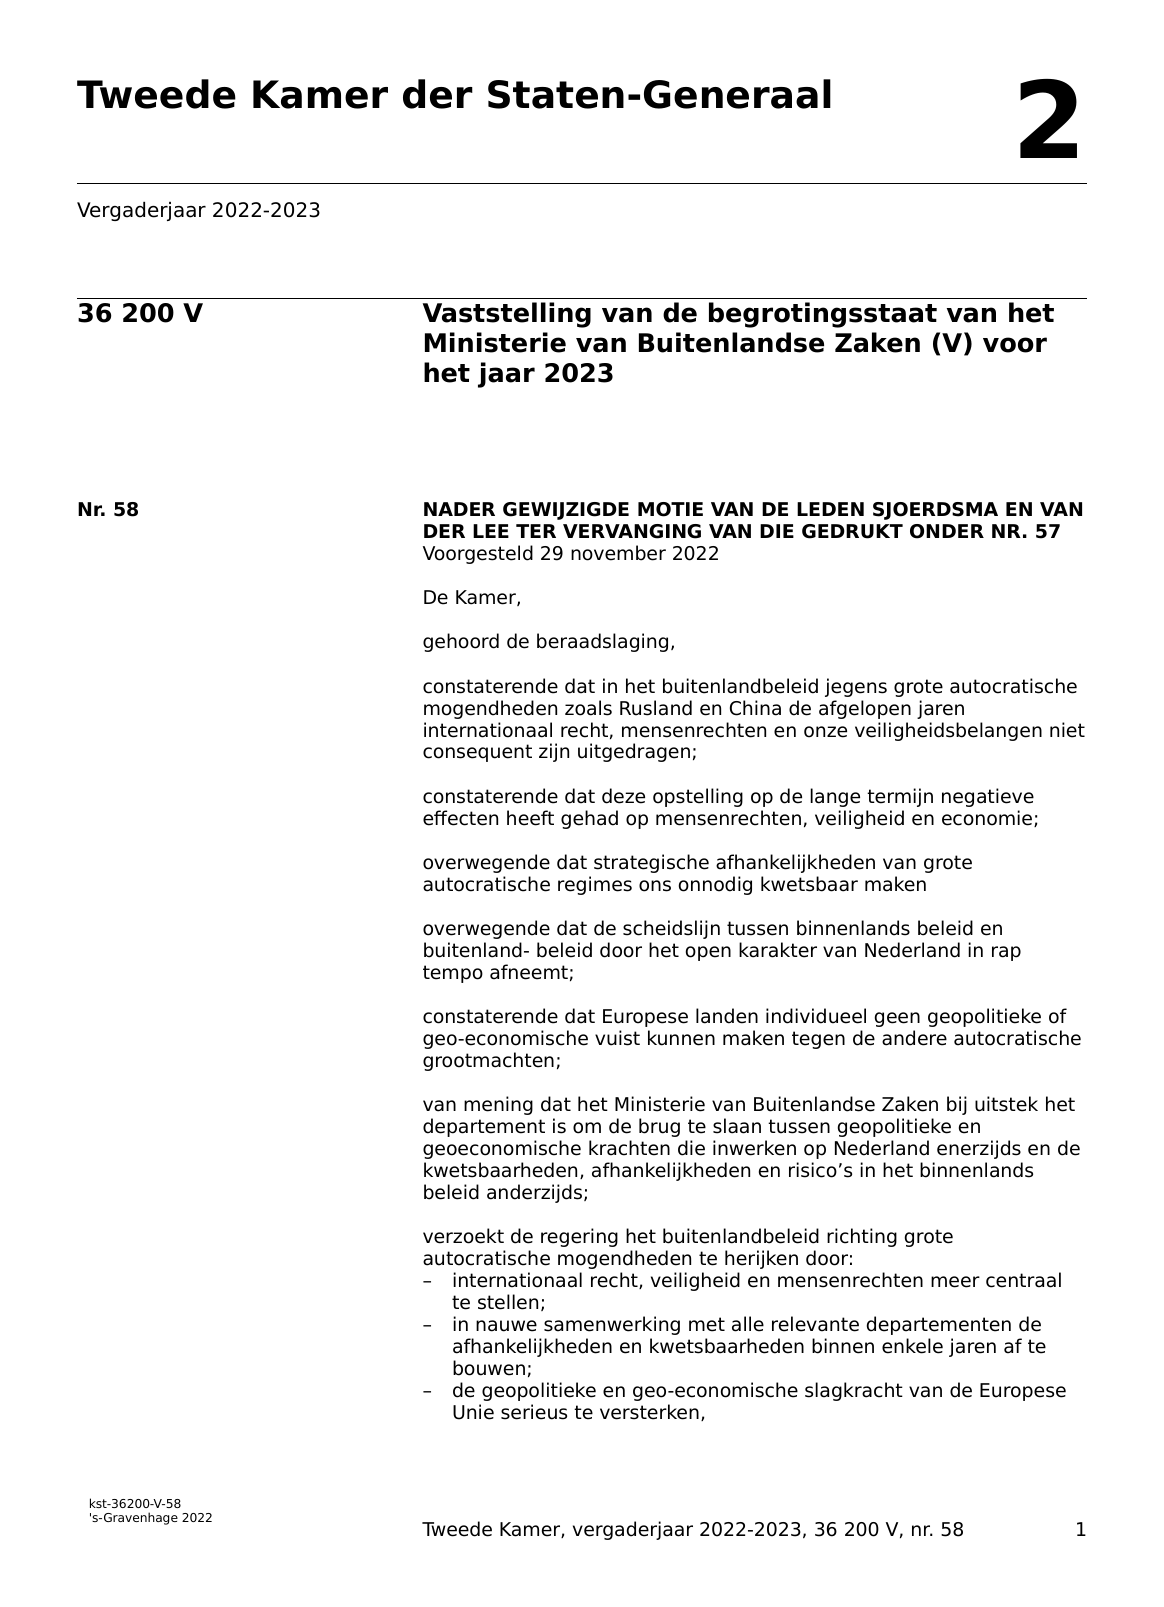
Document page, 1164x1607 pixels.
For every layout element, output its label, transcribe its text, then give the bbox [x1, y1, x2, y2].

table_header 2 [886, 59, 1087, 183]
text constaterende dat Europese landen individueel geen geopolitieke of geo-economische vuist kunnen maken tegen de andere autocratische grootmachten; [422, 1006, 1087, 1072]
table_cell Vergaderjaar 2022-2023 [77, 184, 1087, 298]
text verzoekt de regering het buitenlandbeleid richting grote autocratische mogendheden te herijken door: [422, 1226, 1087, 1270]
text – de geopolitieke en geo-economische slagkracht van de Europese Unie serieus te versterken, [422, 1380, 1087, 1424]
text De Kamer, [422, 587, 1087, 609]
table_header Tweede Kamer der Staten-Generaal [77, 59, 886, 183]
subtitle Nr. 58 NADER GEWIJZIGDE MOTIE VAN DE LEDEN SJOERDSMA EN VAN DER LEE TER VERVANGING VAN DIE GEDRUKT ONDER NR. 57 [77, 499, 1087, 543]
text gehoord de beraadslaging, [422, 631, 1087, 653]
text overwegende dat de scheidslijn tussen binnenlands beleid en buitenland- beleid door het open karakter van Nederland in rap tempo afneemt; [422, 918, 1087, 984]
text constaterende dat in het buitenlandbeleid jegens grote autocratische mogendheden zoals Rusland en China de afgelopen jaren internationaal recht, mensenrechten en onze veiligheidsbelangen niet consequent zijn uitgedragen; [422, 676, 1087, 763]
text 's-Gravenhage 2022 [88, 1511, 323, 1525]
text van mening dat het Ministerie van Buitenlandse Zaken bij uitstek het departement is om de brug te slaan tussen geopolitieke en geoeconomische krachten die inwerken op Nederland enerzijds en de kwetsbaarheden, afhankelijkheden en risico’s in het binnenlands beleid anderzijds; [422, 1094, 1087, 1204]
text – internationaal recht, veiligheid en mensenrechten meer centraal te stellen; [422, 1270, 1087, 1314]
text overwegende dat strategische afhankelijkheden van grote autocratische regimes ons onnodig kwetsbaar maken [422, 852, 1087, 896]
text constaterende dat deze opstelling op de lange termijn negatieve effecten heeft gehad op mensenrechten, veiligheid en economie; [422, 786, 1087, 829]
subtitle 36 200 V Vaststelling van de begrotingsstaat van het Ministerie van Buitenlandse Zaken (V) voor het jaar 2023 [77, 299, 1087, 388]
text Voorgesteld 29 november 2022 [422, 543, 1087, 565]
text kst-36200-V-58 [88, 1497, 323, 1511]
text – in nauwe samenwerking met alle relevante departementen de afhankelijkheden en kwetsbaarheden binnen enkele jaren af te bouwen; [422, 1314, 1087, 1380]
